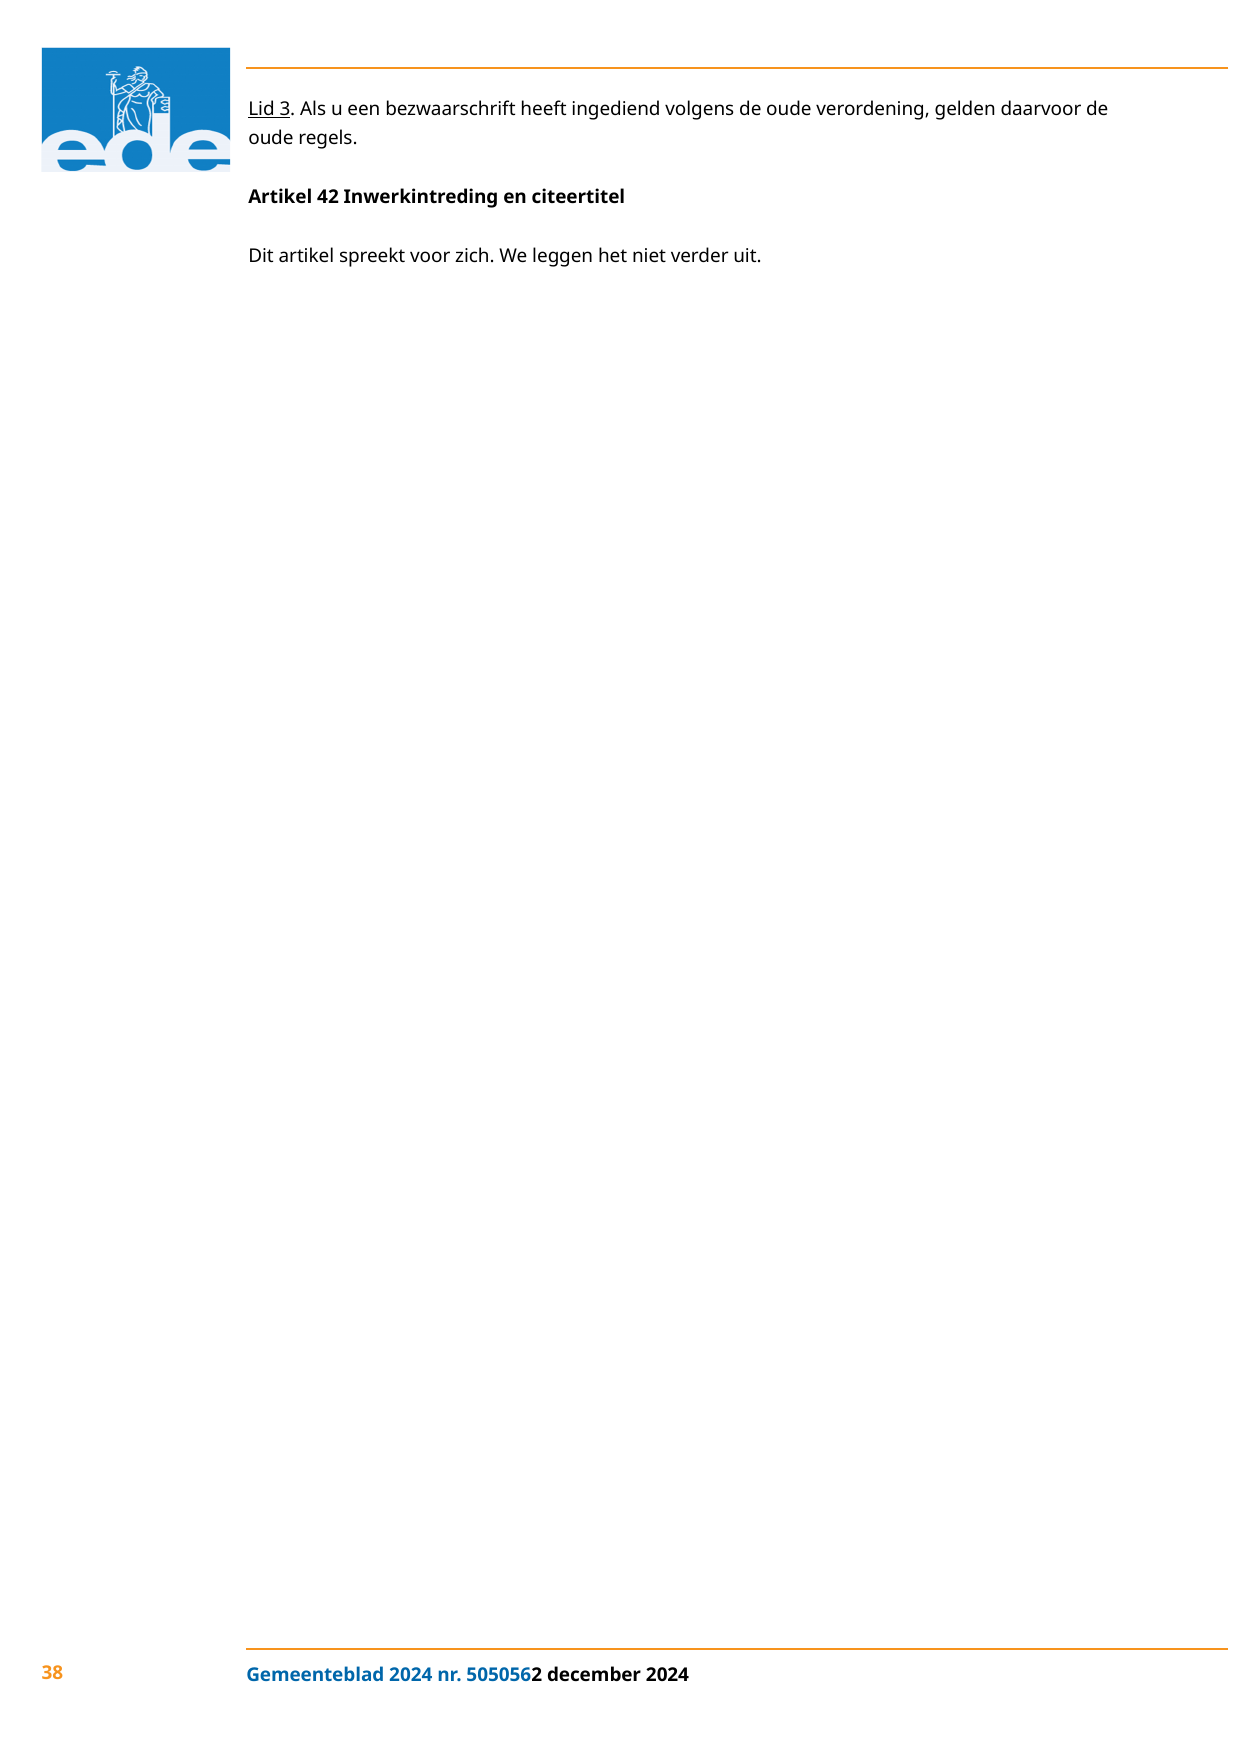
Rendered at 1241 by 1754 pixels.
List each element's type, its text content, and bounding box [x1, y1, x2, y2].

picture [41, 47, 231, 172]
text Lid 3. Als u een bezwaarschrift heeft ingediend volgens de oude verordening, gelden daarvoor de oude regels. [248, 95, 1152, 150]
text Dit artikel spreekt voor zich. We leggen het niet verder uit. [248, 243, 1152, 268]
text Artikel 42 Inwerkintreding en citeertitel [248, 183, 1152, 209]
